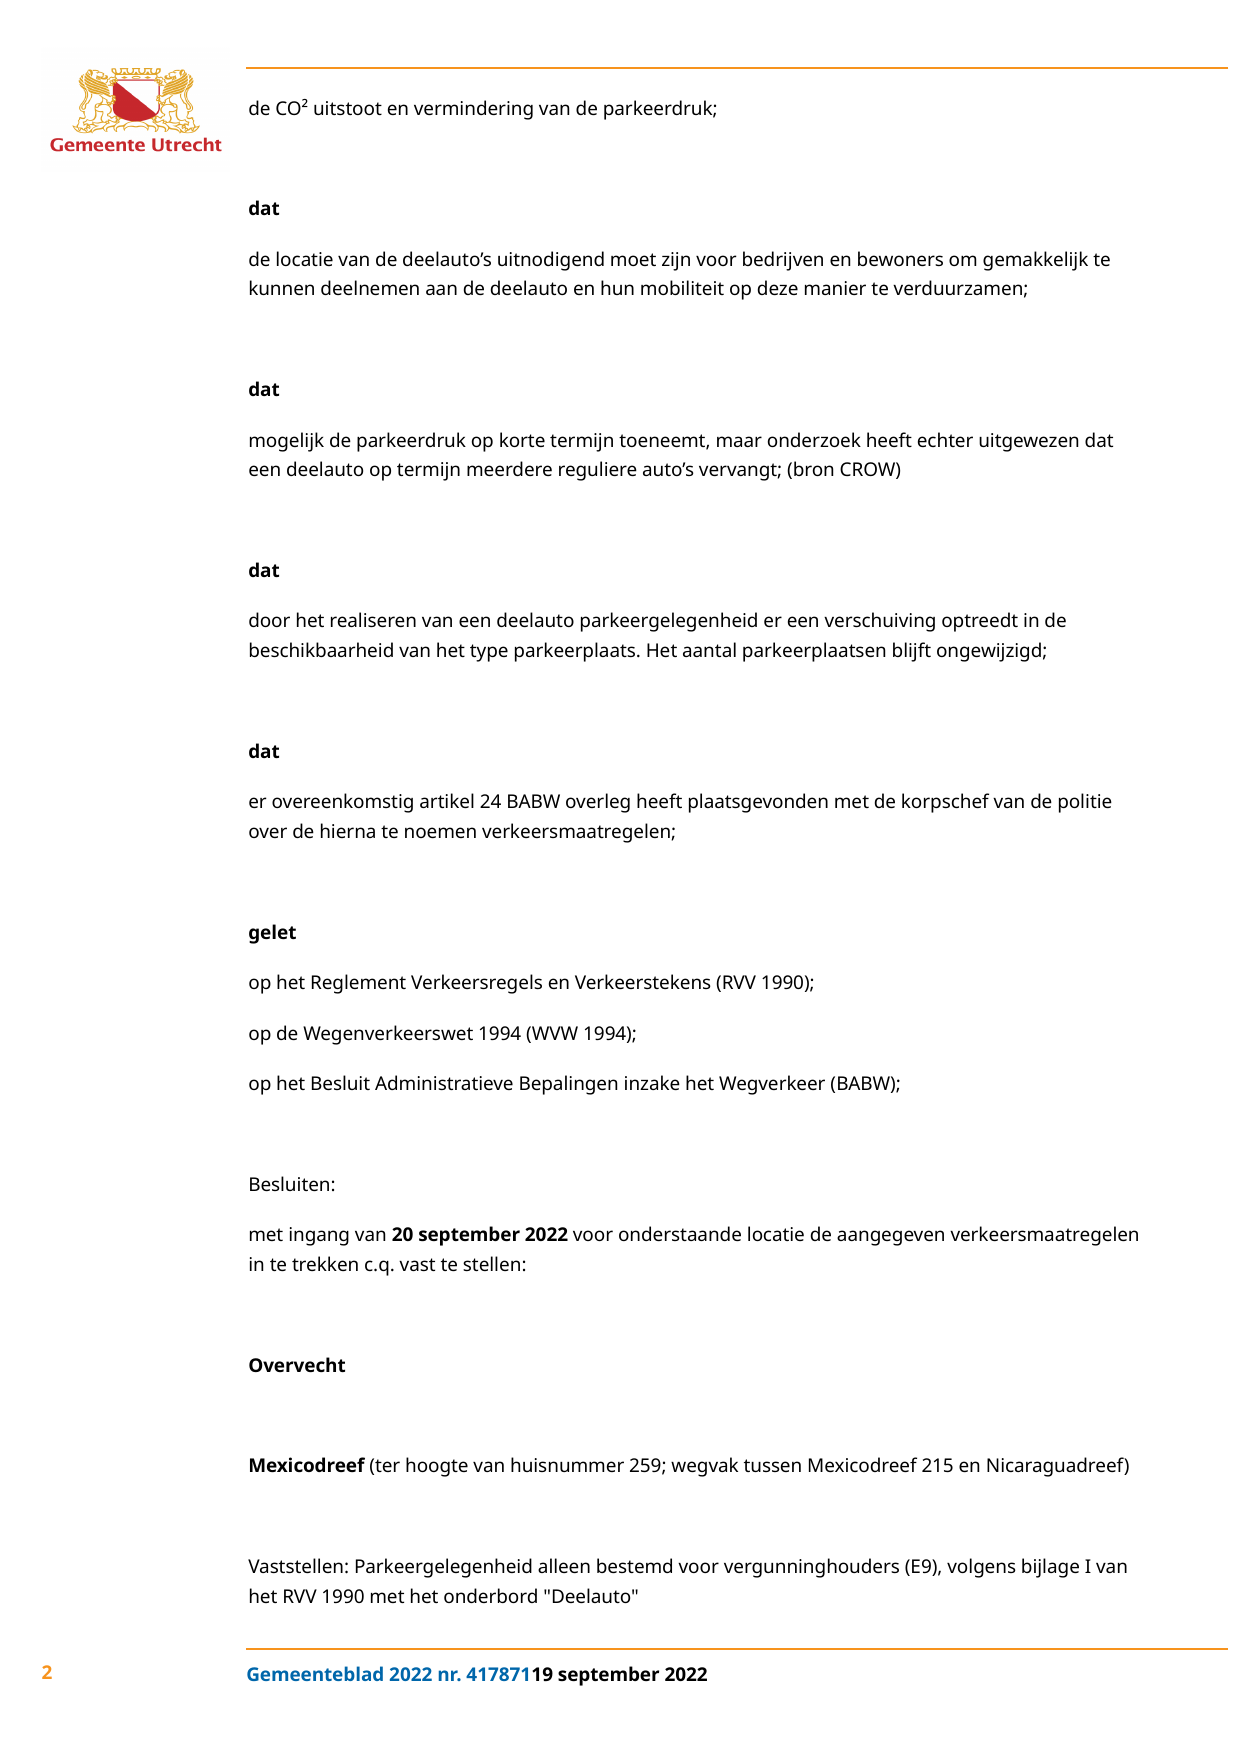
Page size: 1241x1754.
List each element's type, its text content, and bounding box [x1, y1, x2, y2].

text mogelijk de parkeerdruk op korte termijn toeneemt, maar onderzoek heeft echter uitgewezen dat een deelauto op termijn meerdere reguliere auto’s vervangt; (bron CROW) [248, 427, 1152, 482]
text door het realiseren van een deelauto parkeergelegenheid er een verschuiving optreedt in de beschikbaarheid van het type parkeerplaats. Het aantal parkeerplaatsen blijft ongewijzigd; [248, 608, 1152, 663]
text Besluiten: [248, 1171, 1152, 1197]
text de locatie van de deelauto’s uitnodigend moet zijn voor bedrijven en bewoners om gemakkelijk te kunnen deelnemen aan de deelauto en hun mobiliteit op deze manier te verduurzamen; [248, 246, 1152, 301]
text dat [248, 738, 1152, 764]
text op de Wegenverkeerswet 1994 (WVW 1994); [248, 1020, 1152, 1046]
text de CO² uitstoot en vermindering van de parkeerdruk; [248, 95, 1152, 121]
text Mexicodreef (ter hoogte van huisnummer 259; wegvak tussen Mexicodreef 215 en Nicaraguadreef) [248, 1453, 1152, 1478]
text op het Reglement Verkeersregels en Verkeerstekens (RVV 1990); [248, 969, 1152, 995]
text met ingang van 20 september 2022 voor onderstaande locatie de aangegeven verkeersmaatregelen in te trekken c.q. vast te stellen: [248, 1221, 1152, 1277]
text op het Besluit Administratieve Bepalingen inzake het Wegverkeer (BABW); [248, 1070, 1152, 1096]
text Vaststellen: Parkeergelegenheid alleen bestemd voor vergunninghouders (E9), volgens bijlage I van het RVV 1990 met het onderbord "Deelauto" [248, 1553, 1152, 1609]
text dat [248, 196, 1152, 221]
picture [41, 47, 231, 172]
text dat [248, 376, 1152, 402]
text Overvecht [248, 1352, 1152, 1378]
text dat [248, 557, 1152, 583]
text er overeenkomstig artikel 24 BABW overleg heeft plaatsgevonden met de korpschef van de politie over de hierna te noemen verkeersmaatregelen; [248, 788, 1152, 844]
text gelet [248, 919, 1152, 945]
